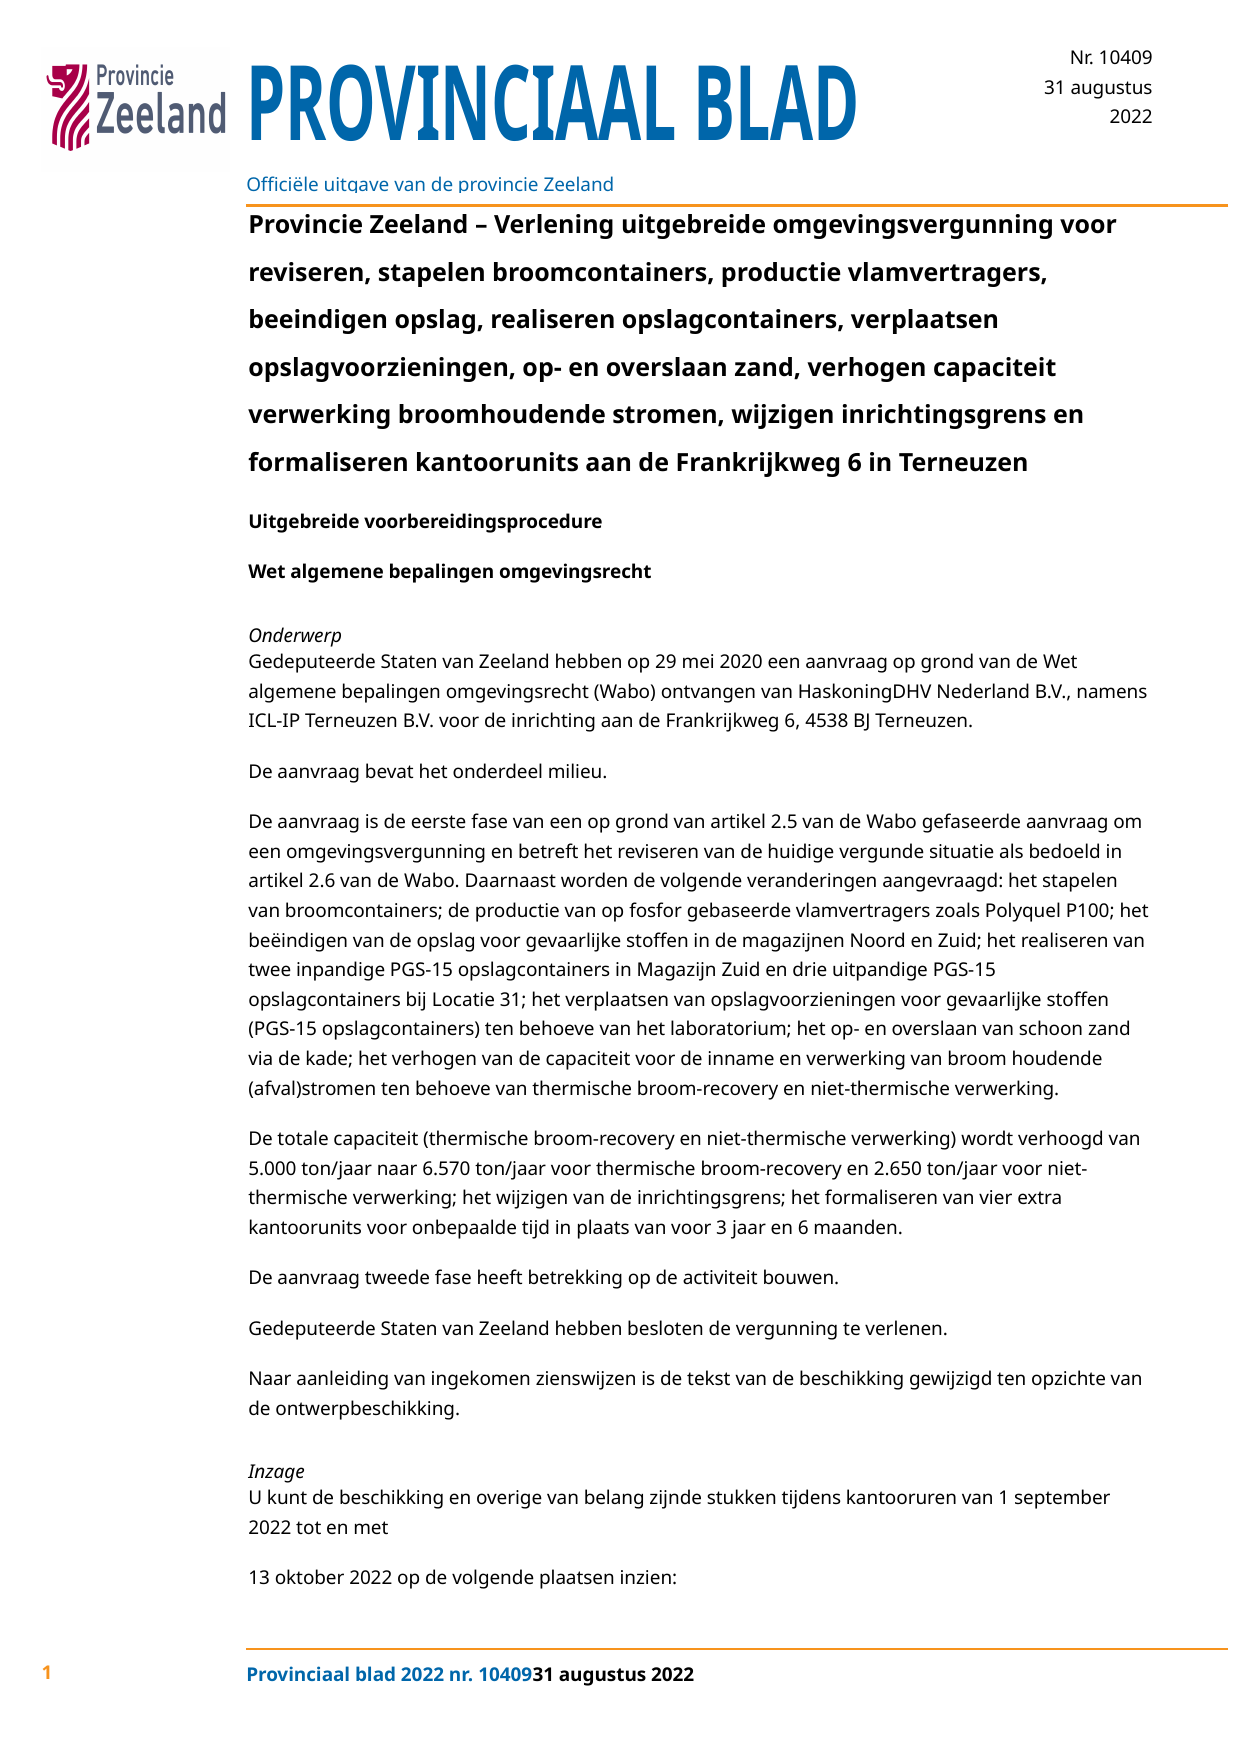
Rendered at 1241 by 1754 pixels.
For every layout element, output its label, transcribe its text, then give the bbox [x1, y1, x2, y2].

text U kunt de beschikking en overige van belang zijnde stukken tijdens kantooruren van 1 september 2022 tot en met [248, 1484, 1152, 1540]
text Gedeputeerde Staten van Zeeland hebben besloten de vergunning te verlenen. [248, 1315, 1152, 1340]
text 13 oktober 2022 op de volgende plaatsen inzien: [248, 1564, 1152, 1590]
text Uitgebreide voorbereidingsprocedure [248, 508, 1152, 534]
text Wet algemene bepalingen omgevingsrecht [248, 559, 1152, 584]
text Gedeputeerde Staten van Zeeland hebben op 29 mei 2020 een aanvraag op grond van de Wet algemene bepalingen omgevingsrecht (Wabo) ontvangen van HaskoningDHV Nederland B.V., namens ICL-IP Terneuzen B.V. voor de inrichting aan de Frankrijkweg 6, 4538 BJ Terneuzen. [248, 648, 1152, 733]
picture [41, 47, 231, 172]
text De aanvraag bevat het onderdeel milieu. [248, 758, 1152, 784]
text De aanvraag is de eerste fase van een op grond van artikel 2.5 van de Wabo gefaseerde aanvraag om een omgevingsvergunning en betreft het reviseren van de huidige vergunde situatie als bedoeld in artikel 2.6 van de Wabo. Daarnaast worden de volgende veranderingen aangevraagd: het stapelen van broomcontainers; de productie van op fosfor gebaseerde vlamvertragers zoals Polyquel P100; het beëindigen van de opslag voor gevaarlijke stoffen in de magazijnen Noord en Zuid; het realiseren van twee inpandige PGS-15 opslagcontainers in Magazijn Zuid en drie uitpandige PGS-15 opslagcontainers bij Locatie 31; het verplaatsen van opslagvoorzieningen voor gevaarlijke stoffen (PGS-15 opslagcontainers) ten behoeve van het laboratorium; het op- en overslaan van schoon zand via de kade; het verhogen van de capaciteit voor de inname en verwerking van broom houdende (afval)stromen ten behoeve van thermische broom-recovery en niet-thermische verwerking. [248, 808, 1152, 1100]
text Onderwerp [248, 623, 1152, 648]
text Inzage [248, 1459, 1152, 1484]
text Naar aanleiding van ingekomen zienswijzen is de tekst van de beschikking gewijzigd ten opzichte van de ontwerpbeschikking. [248, 1365, 1152, 1420]
text De totale capaciteit (thermische broom-recovery en niet-thermische verwerking) wordt verhoogd van 5.000 ton/jaar naar 6.570 ton/jaar voor thermische broom-recovery en 2.650 ton/jaar voor niet-thermische verwerking; het wijzigen van de inrichtingsgrens; het formaliseren van vier extra kantoorunits voor onbepaalde tijd in plaats van voor 3 jaar en 6 maanden. [248, 1125, 1152, 1239]
text Provincie Zeeland – Verlening uitgebreide omgevingsvergunning voor reviseren, stapelen broomcontainers, productie vlamvertragers, beeindigen opslag, realiseren opslagcontainers, verplaatsen opslagvoorzieningen, op- en overslaan zand, verhogen capaciteit verwerking broomhoudende stromen, wijzigen inrichtingsgrens en formaliseren kantoorunits aan de Frankrijkweg 6 in Terneuzen [248, 207, 1152, 479]
text De aanvraag tweede fase heeft betrekking op de activiteit bouwen. [248, 1264, 1152, 1290]
